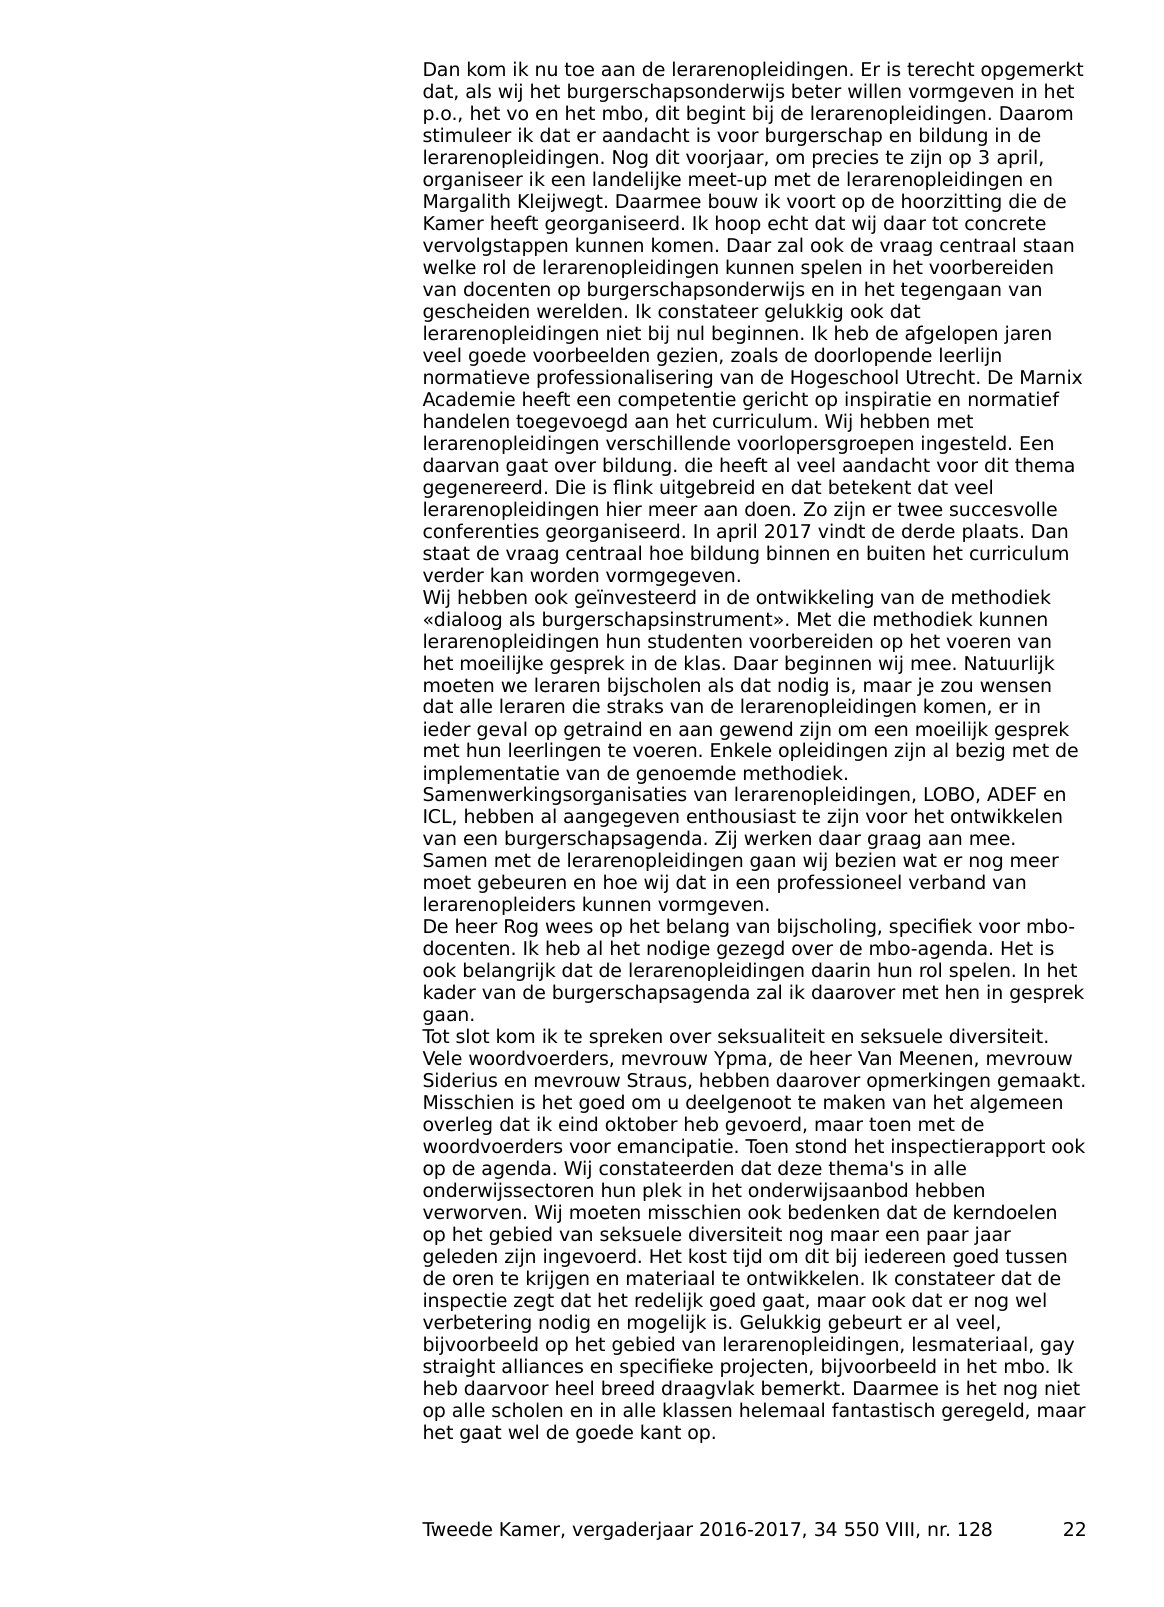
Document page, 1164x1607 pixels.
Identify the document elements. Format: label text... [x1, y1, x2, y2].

text Wij hebben ook geïnvesteerd in de ontwikkeling van de methodiek «dialoog als burgerschapsinstrument». Met die methodiek kunnen lerarenopleidingen hun studenten voorbereiden op het voeren van het moeilijke gesprek in de klas. Daar beginnen wij mee. Natuurlijk moeten we leraren bijscholen als dat nodig is, maar je zou wensen dat alle leraren die straks van de lerarenopleidingen komen, er in ieder geval op getraind en aan gewend zijn om een moeilijk gesprek met hun leerlingen te voeren. Enkele opleidingen zijn al bezig met de implementatie van de genoemde methodiek. [422, 587, 1087, 784]
text Samenwerkingsorganisaties van lerarenopleidingen, LOBO, ADEF en ICL, hebben al aangegeven enthousiast te zijn voor het ontwikkelen van een burgerschapsagenda. Zij werken daar graag aan mee. Samen met de lerarenopleidingen gaan wij bezien wat er nog meer moet gebeuren en hoe wij dat in een professioneel verband van lerarenopleiders kunnen vormgeven. [422, 784, 1087, 916]
text Dan kom ik nu toe aan de lerarenopleidingen. Er is terecht opgemerkt dat, als wij het burgerschapsonderwijs beter willen vormgeven in het p.o., het vo en het mbo, dit begint bij de lerarenopleidingen. Daarom stimuleer ik dat er aandacht is voor burgerschap en bildung in de lerarenopleidingen. Nog dit voorjaar, om precies te zijn op 3 april, organiseer ik een landelijke meet-up met de lerarenopleidingen en Margalith Kleijwegt. Daarmee bouw ik voort op de hoorzitting die de Kamer heeft georganiseerd. Ik hoop echt dat wij daar tot concrete vervolgstappen kunnen komen. Daar zal ook de vraag centraal staan welke rol de lerarenopleidingen kunnen spelen in het voorbereiden van docenten op burgerschapsonderwijs en in het tegengaan van gescheiden werelden. Ik constateer gelukkig ook dat lerarenopleidingen niet bij nul beginnen. Ik heb de afgelopen jaren veel goede voorbeelden gezien, zoals de doorlopende leerlijn normatieve professionalisering van de Hogeschool Utrecht. De Marnix Academie heeft een competentie gericht op inspiratie en normatief handelen toegevoegd aan het curriculum. Wij hebben met lerarenopleidingen verschillende voorlopersgroepen ingesteld. Een daarvan gaat over bildung. die heeft al veel aandacht voor dit thema gegenereerd. Die is flink uitgebreid en dat betekent dat veel lerarenopleidingen hier meer aan doen. Zo zijn er twee succesvolle conferenties georganiseerd. In april 2017 vindt de derde plaats. Dan staat de vraag centraal hoe bildung binnen en buiten het curriculum verder kan worden vormgegeven. [422, 59, 1087, 587]
text De heer Rog wees op het belang van bijscholing, specifiek voor mbo-docenten. Ik heb al het nodige gezegd over de mbo-agenda. Het is ook belangrijk dat de lerarenopleidingen daarin hun rol spelen. In het kader van de burgerschapsagenda zal ik daarover met hen in gesprek gaan. [422, 916, 1087, 1026]
text Tot slot kom ik te spreken over seksualiteit en seksuele diversiteit. Vele woordvoerders, mevrouw Ypma, de heer Van Meenen, mevrouw Siderius en mevrouw Straus, hebben daarover opmerkingen gemaakt. Misschien is het goed om u deelgenoot te maken van het algemeen overleg dat ik eind oktober heb gevoerd, maar toen met de woordvoerders voor emancipatie. Toen stond het inspectierapport ook op de agenda. Wij constateerden dat deze thema's in alle onderwijssectoren hun plek in het onderwijsaanbod hebben verworven. Wij moeten misschien ook bedenken dat de kerndoelen op het gebied van seksuele diversiteit nog maar een paar jaar geleden zijn ingevoerd. Het kost tijd om dit bij iedereen goed tussen de oren te krijgen en materiaal te ontwikkelen. Ik constateer dat de inspectie zegt dat het redelijk goed gaat, maar ook dat er nog wel verbetering nodig en mogelijk is. Gelukkig gebeurt er al veel, bijvoorbeeld op het gebied van lerarenopleidingen, lesmateriaal, gay straight alliances en specifieke projecten, bijvoorbeeld in het mbo. Ik heb daarvoor heel breed draagvlak bemerkt. Daarmee is het nog niet op alle scholen en in alle klassen helemaal fantastisch geregeld, maar het gaat wel de goede kant op. [422, 1026, 1087, 1444]
